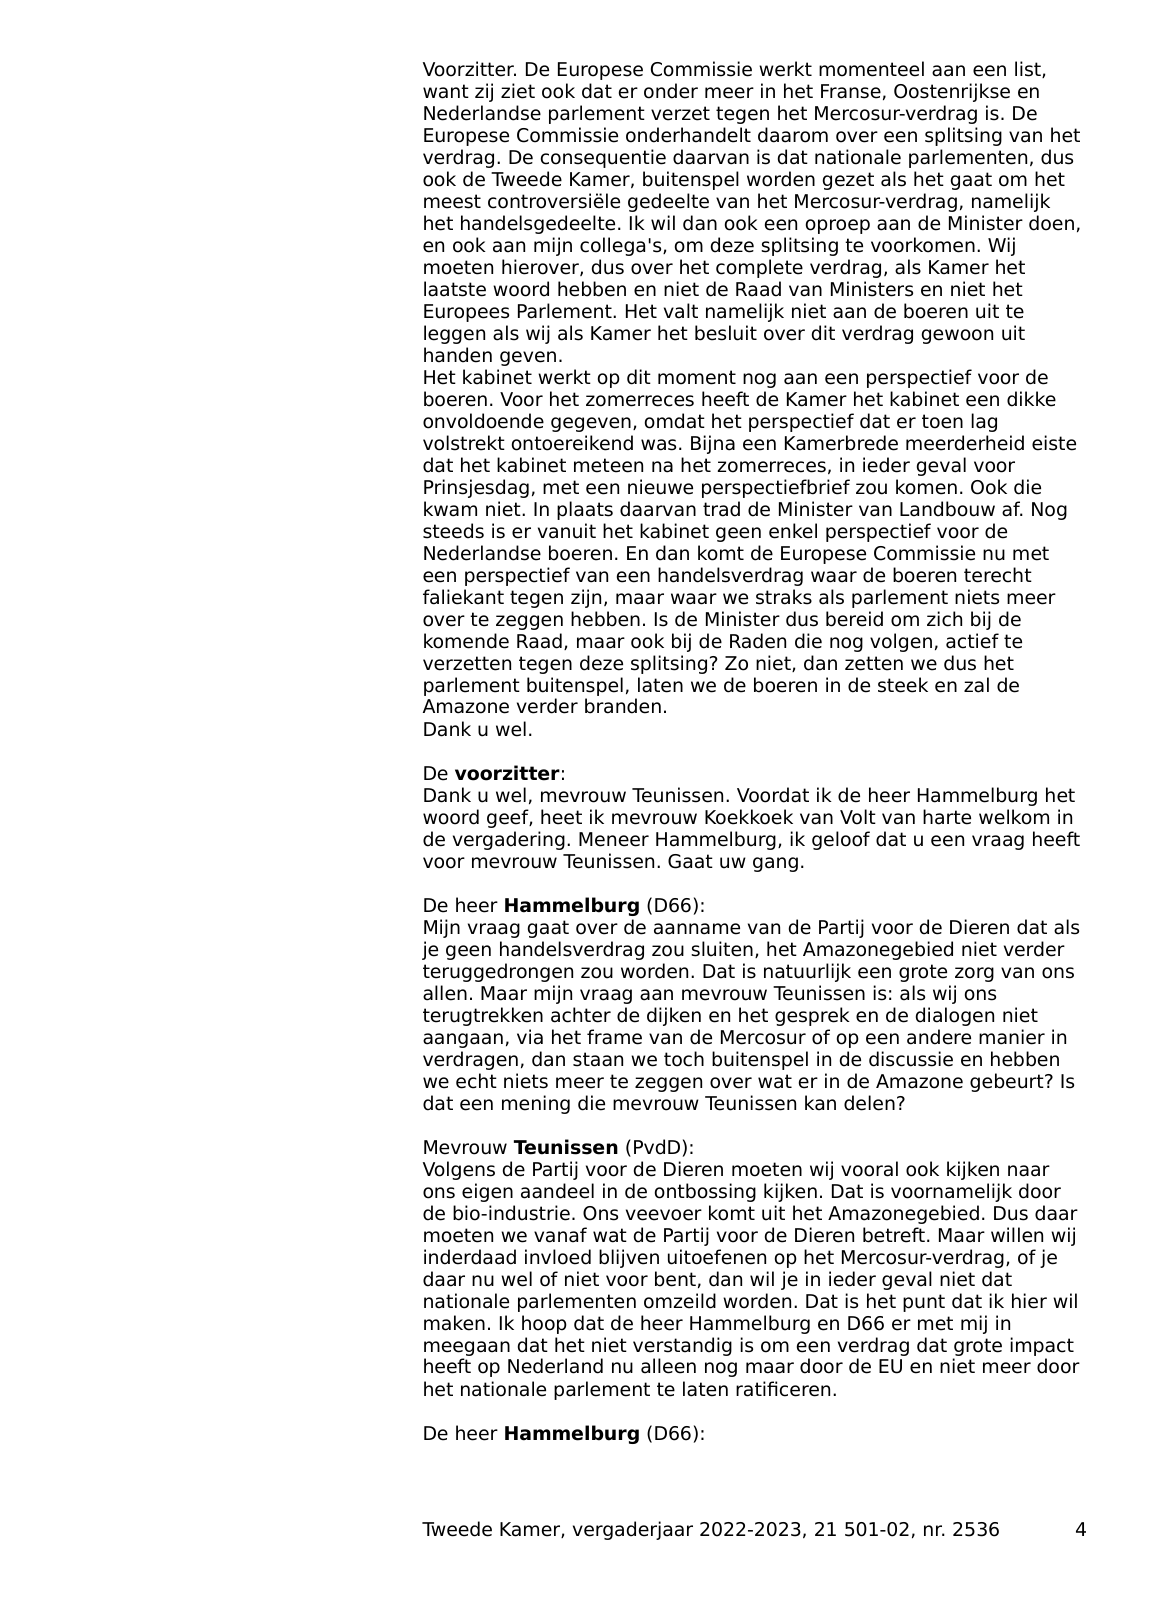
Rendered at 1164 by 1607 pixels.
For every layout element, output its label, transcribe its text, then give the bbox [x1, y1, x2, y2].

text Volgens de Partij voor de Dieren moeten wij vooral ook kijken naar ons eigen aandeel in de ontbossing kijken. Dat is voornamelijk door de bio-industrie. Ons veevoer komt uit het Amazonegebied. Dus daar moeten we vanaf wat de Partij voor de Dieren betreft. Maar willen wij inderdaad invloed blijven uitoefenen op het Mercosur-verdrag, of je daar nu wel of niet voor bent, dan wil je in ieder geval niet dat nationale parlementen omzeild worden. Dat is het punt dat ik hier wil maken. Ik hoop dat de heer Hammelburg en D66 er met mij in meegaan dat het niet verstandig is om een verdrag dat grote impact heeft op Nederland nu alleen nog maar door de EU en niet meer door het nationale parlement te laten ratificeren. [422, 1159, 1087, 1400]
text Mevrouw Teunissen (PvdD): [422, 1137, 1087, 1159]
text Het kabinet werkt op dit moment nog aan een perspectief voor de boeren. Voor het zomerreces heeft de Kamer het kabinet een dikke onvoldoende gegeven, omdat het perspectief dat er toen lag volstrekt ontoereikend was. Bijna een Kamerbrede meerderheid eiste dat het kabinet meteen na het zomerreces, in ieder geval voor Prinsjesdag, met een nieuwe perspectiefbrief zou komen. Ook die kwam niet. In plaats daarvan trad de Minister van Landbouw af. Nog steeds is er vanuit het kabinet geen enkel perspectief voor de Nederlandse boeren. En dan komt de Europese Commissie nu met een perspectief van een handelsverdrag waar de boeren terecht faliekant tegen zijn, maar waar we straks als parlement niets meer over te zeggen hebben. Is de Minister dus bereid om zich bij de komende Raad, maar ook bij de Raden die nog volgen, actief te verzetten tegen deze splitsing? Zo niet, dan zetten we dus het parlement buitenspel, laten we de boeren in de steek en zal de Amazone verder branden. [422, 367, 1087, 718]
text Voorzitter. De Europese Commissie werkt momenteel aan een list, want zij ziet ook dat er onder meer in het Franse, Oostenrijkse en Nederlandse parlement verzet tegen het Mercosur-verdrag is. De Europese Commissie onderhandelt daarom over een splitsing van het verdrag. De consequentie daarvan is dat nationale parlementen, dus ook de Tweede Kamer, buitenspel worden gezet als het gaat om het meest controversiële gedeelte van het Mercosur-verdrag, namelijk het handelsgedeelte. Ik wil dan ook een oproep aan de Minister doen, en ook aan mijn collega's, om deze splitsing te voorkomen. Wij moeten hierover, dus over het complete verdrag, als Kamer het laatste woord hebben en niet de Raad van Ministers en niet het Europees Parlement. Het valt namelijk niet aan de boeren uit te leggen als wij als Kamer het besluit over dit verdrag gewoon uit handen geven. [422, 59, 1087, 367]
text Dank u wel, mevrouw Teunissen. Voordat ik de heer Hammelburg het woord geef, heet ik mevrouw Koekkoek van Volt van harte welkom in de vergadering. Meneer Hammelburg, ik geloof dat u een vraag heeft voor mevrouw Teunissen. Gaat uw gang. [422, 784, 1087, 872]
text De voorzitter: [422, 763, 1087, 784]
text De heer Hammelburg (D66): [422, 895, 1087, 917]
text Dank u wel. [422, 718, 1087, 740]
text Mijn vraag gaat over de aanname van de Partij voor de Dieren dat als je geen handelsverdrag zou sluiten, het Amazonegebied niet verder teruggedrongen zou worden. Dat is natuurlijk een grote zorg van ons allen. Maar mijn vraag aan mevrouw Teunissen is: als wij ons terugtrekken achter de dijken en het gesprek en de dialogen niet aangaan, via het frame van de Mercosur of op een andere manier in verdragen, dan staan we toch buitenspel in de discussie en hebben we echt niets meer te zeggen over wat er in de Amazone gebeurt? Is dat een mening die mevrouw Teunissen kan delen? [422, 917, 1087, 1114]
text De heer Hammelburg (D66): [422, 1423, 1087, 1444]
